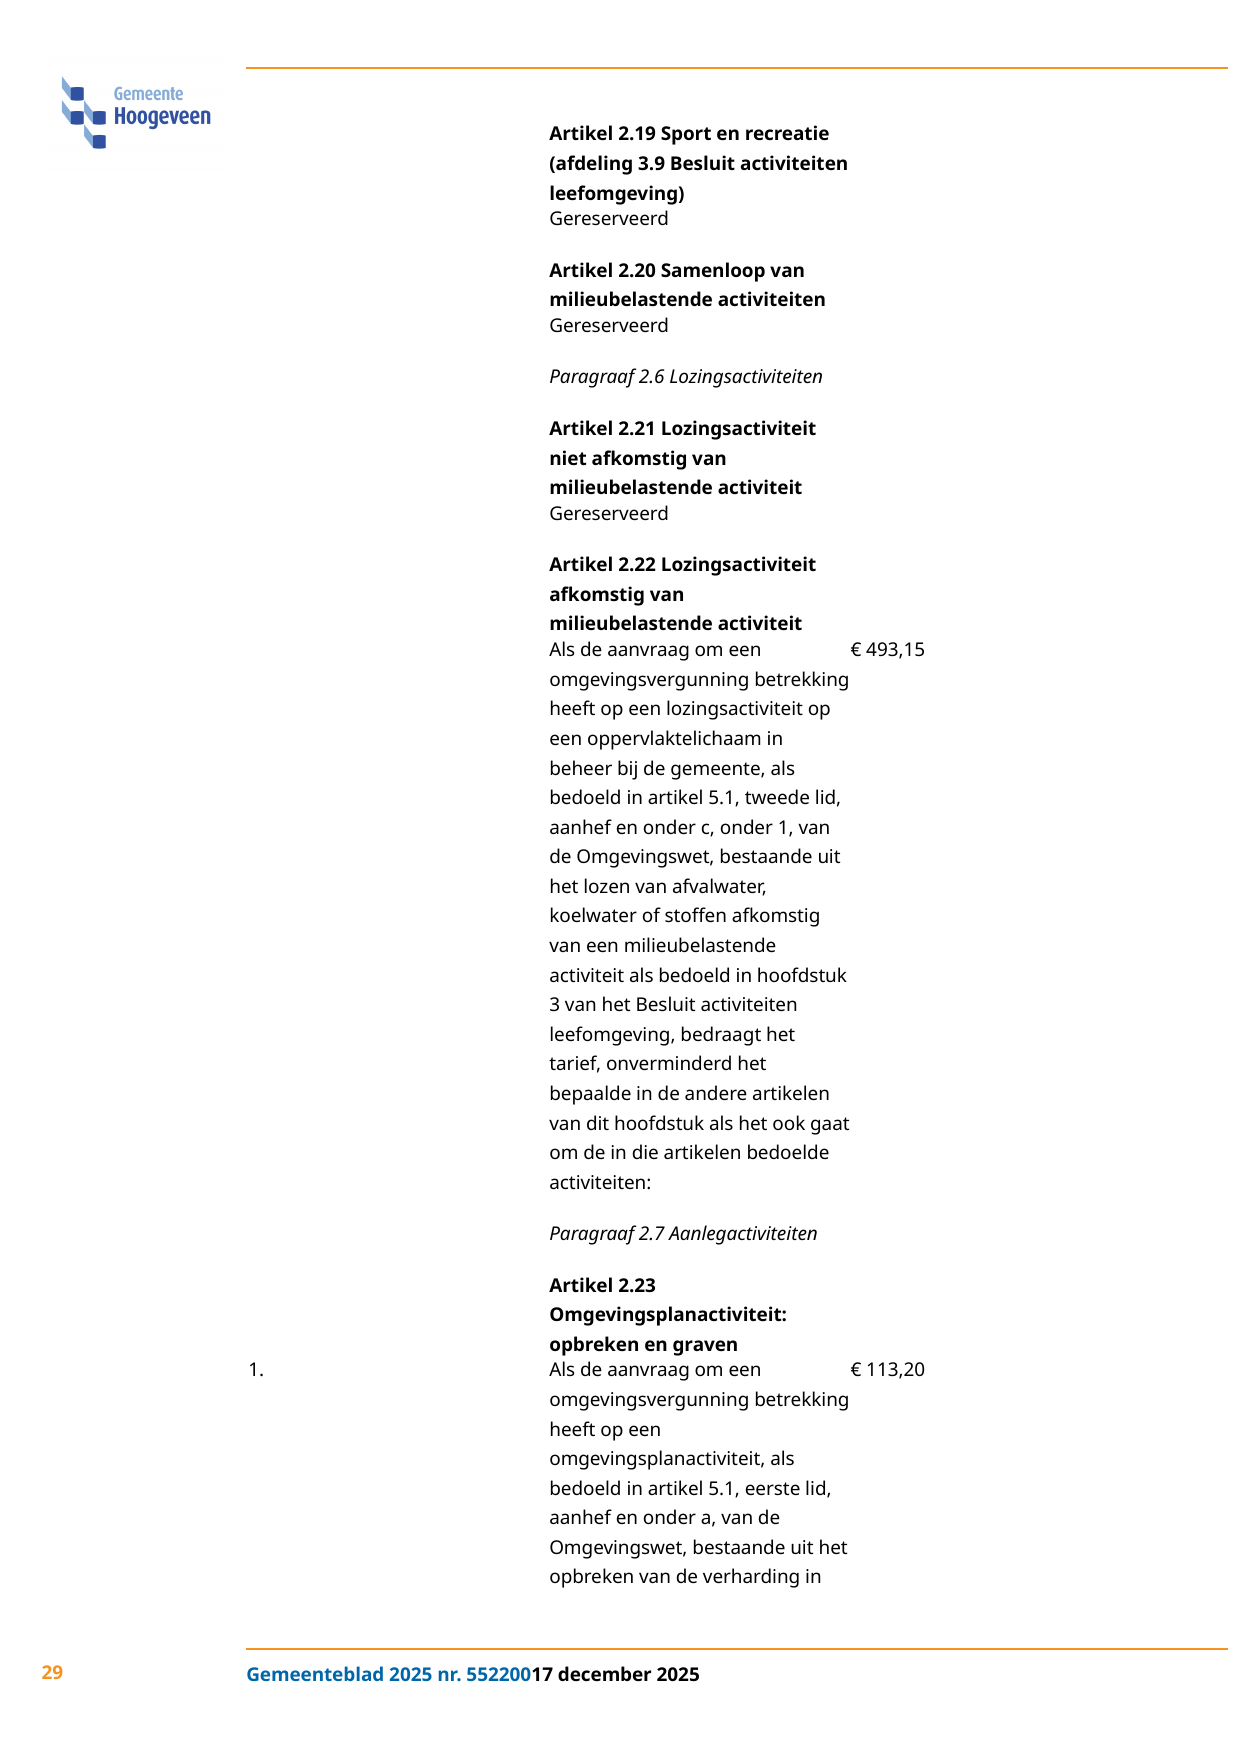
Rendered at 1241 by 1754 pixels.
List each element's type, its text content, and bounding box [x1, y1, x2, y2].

table_cell [850, 1220, 1152, 1246]
table_cell [850, 364, 1152, 389]
table_cell € 493,15 [850, 636, 1152, 1194]
table_cell [248, 1195, 549, 1220]
table_cell [248, 205, 549, 231]
table_cell [850, 415, 1152, 500]
table_cell [850, 257, 1152, 312]
table_cell Artikel 2.20 Samenloop van milieubelastende activiteiten [549, 257, 850, 312]
table_cell [549, 1195, 850, 1220]
table_cell Gereserveerd [549, 312, 850, 338]
table_cell Gereserveerd [549, 500, 850, 526]
table_cell Artikel 2.21 Lozingsactiviteit niet afkomstig van milieubelastende activiteit [549, 415, 850, 500]
table_cell [850, 95, 1152, 121]
table_cell [248, 526, 549, 551]
table_cell [248, 1220, 549, 1246]
table_cell [248, 95, 549, 121]
table_cell Artikel 2.19 Sport en recreatie (afdeling 3.9 Besluit activiteiten leefomgeving) [549, 121, 850, 205]
table_cell [248, 257, 549, 312]
table_cell [248, 312, 549, 338]
table_cell € 113,20 [850, 1357, 1152, 1589]
table_cell [248, 500, 549, 526]
picture [41, 47, 231, 172]
table_cell Artikel 2.23 Omgevingsplanactiviteit: opbreken en graven [549, 1272, 850, 1357]
table_cell [248, 364, 549, 389]
table_cell [850, 1246, 1152, 1272]
table_cell [850, 121, 1152, 205]
table_cell [248, 636, 549, 1194]
table_cell Als de aanvraag om een omgevingsvergunning betrekking heeft op een omgevingsplanactiviteit, als bedoeld in artikel 5.1, eerste lid, aanhef en onder a, van de Omgevingswet, bestaande uit het opbreken van de verharding in [549, 1357, 850, 1589]
table_cell [248, 389, 549, 415]
table_cell [248, 551, 549, 636]
table_cell Paragraaf 2.7 Aanlegactiviteiten [549, 1220, 850, 1246]
table_cell [850, 231, 1152, 257]
table_cell [549, 526, 850, 551]
table_cell [549, 389, 850, 415]
table_cell [549, 1246, 850, 1272]
table_cell Paragraaf 2.6 Lozingsactiviteiten [549, 364, 850, 389]
table_cell [850, 1272, 1152, 1357]
table_cell [850, 312, 1152, 338]
table_cell [850, 1195, 1152, 1220]
table_cell Als de aanvraag om een omgevingsvergunning betrekking heeft op een lozingsactiviteit op een oppervlaktelichaam in beheer bij de gemeente, als bedoeld in artikel 5.1, tweede lid, aanhef en onder c, onder 1, van de Omgevingswet, bestaande uit het lozen van afvalwater, koelwater of stoffen afkomstig van een milieubelastende activiteit als bedoeld in hoofdstuk 3 van het Besluit activiteiten leefomgeving, bedraagt het tarief, onverminderd het bepaalde in de andere artikelen van dit hoofdstuk als het ook gaat om de in die artikelen bedoelde activiteiten: [549, 636, 850, 1194]
table_cell [549, 231, 850, 257]
table_cell [850, 205, 1152, 231]
table_cell [850, 500, 1152, 526]
table_cell [248, 1272, 549, 1357]
table_cell [549, 338, 850, 364]
table_cell Artikel 2.22 Lozingsactiviteit afkomstig van milieubelastende activiteit [549, 551, 850, 636]
table_cell [850, 551, 1152, 636]
table_cell [850, 338, 1152, 364]
table_cell [549, 95, 850, 121]
table_cell [850, 526, 1152, 551]
table_cell 1. [248, 1357, 549, 1589]
table_cell [248, 1246, 549, 1272]
table_cell [850, 389, 1152, 415]
table_cell Gereserveerd [549, 205, 850, 231]
table_cell [248, 121, 549, 205]
table_cell [248, 338, 549, 364]
table_cell [248, 231, 549, 257]
table_cell [248, 415, 549, 500]
